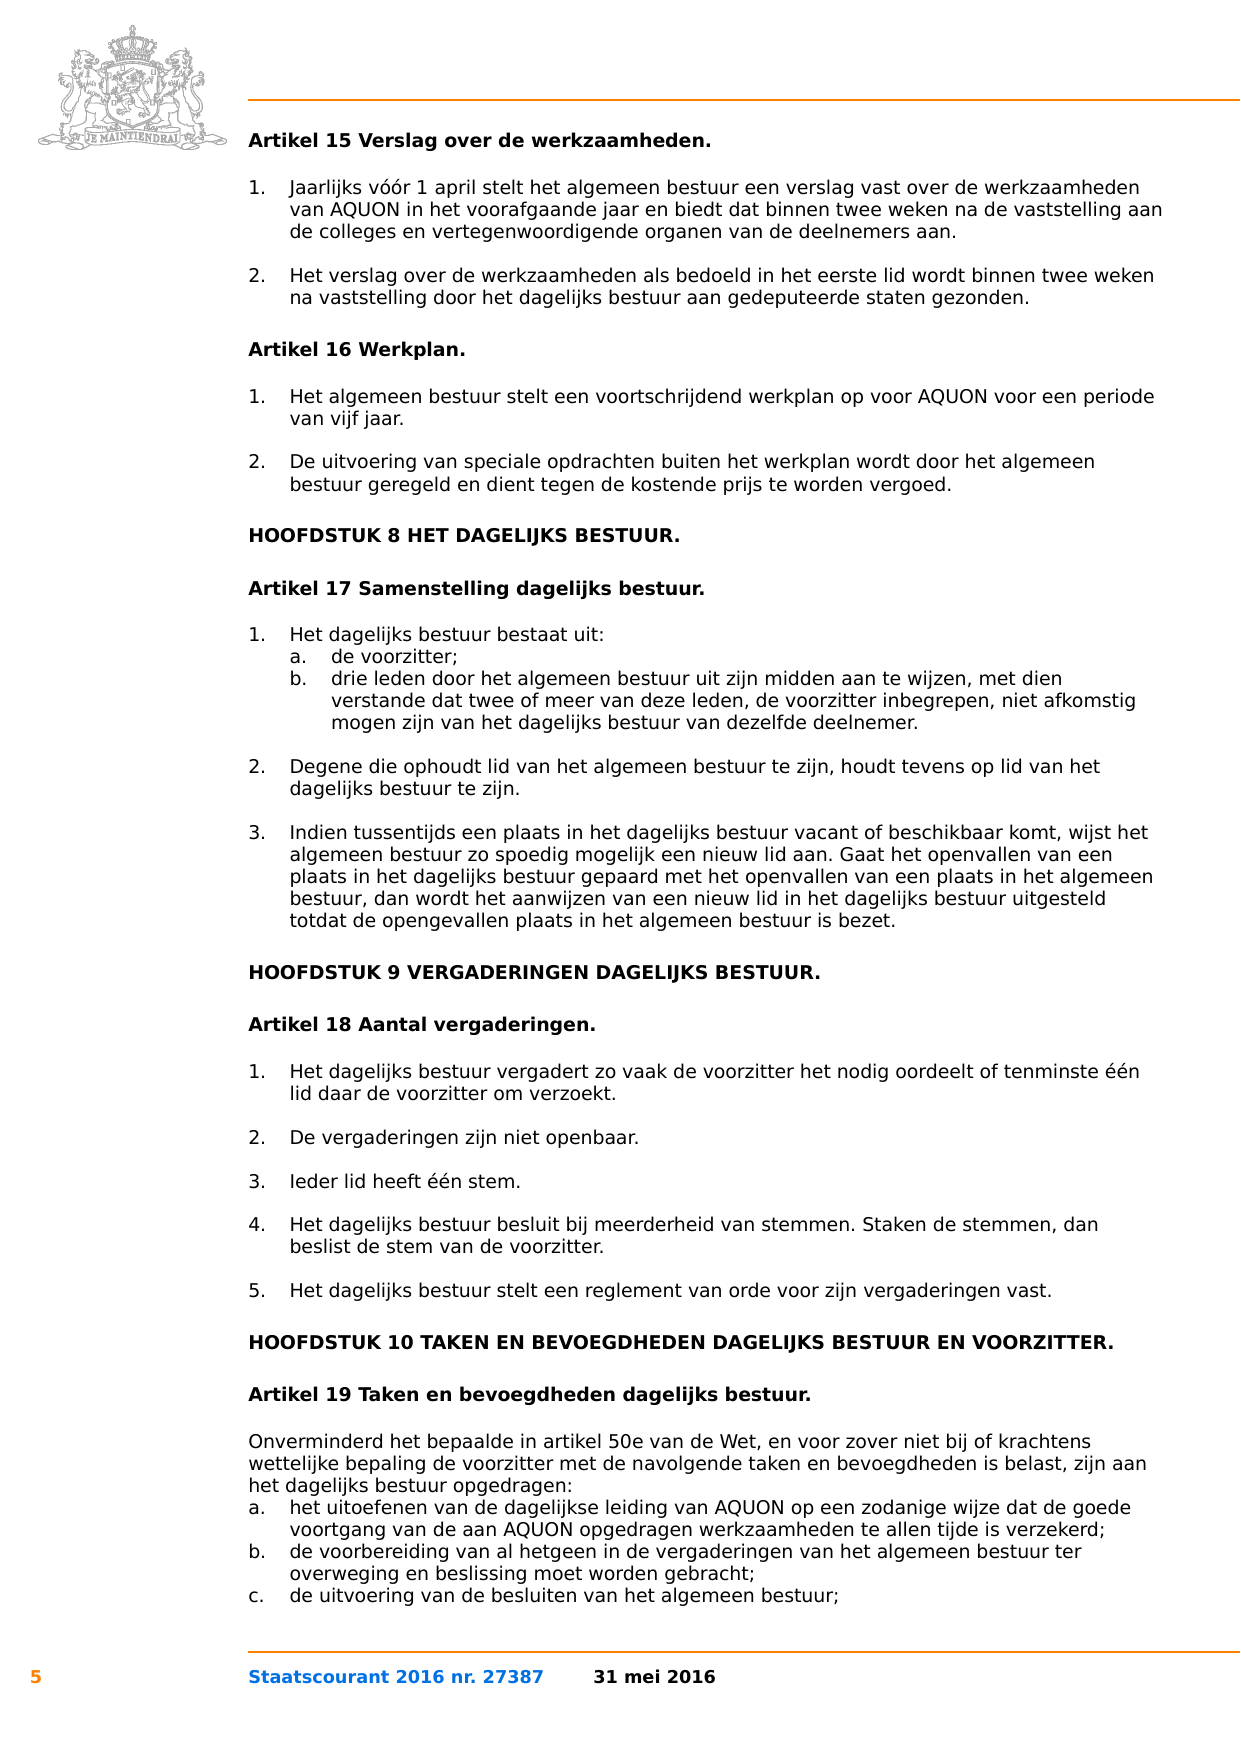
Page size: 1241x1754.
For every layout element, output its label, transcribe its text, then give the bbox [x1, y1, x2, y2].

subtitle HOOFDSTUK 9 VERGADERINGEN DAGELIJKS BESTUUR. [248, 962, 1163, 984]
picture [38, 25, 227, 150]
text b. drie leden door het algemeen bestuur uit zijn midden aan te wijzen, met dien verstande dat twee of meer van deze leden, de voorzitter inbegrepen, niet afkomstig mogen zijn van het dagelijks bestuur van dezelfde deelnemer. [289, 668, 1163, 734]
text c. de uitvoering van de besluiten van het algemeen bestuur; [248, 1585, 1163, 1607]
text b. de voorbereiding van al hetgeen in de vergaderingen van het algemeen bestuur ter overweging en beslissing moet worden gebracht; [248, 1541, 1163, 1585]
text 1. Het dagelijks bestuur bestaat uit: [248, 624, 1163, 646]
subtitle Artikel 18 Aantal vergaderingen. [248, 1014, 1163, 1036]
text 4. Het dagelijks bestuur besluit bij meerderheid van stemmen. Staken de stemmen, dan beslist de stem van de voorzitter. [248, 1214, 1163, 1258]
text 2. De vergaderingen zijn niet openbaar. [248, 1127, 1163, 1149]
subtitle Artikel 15 Verslag over de werkzaamheden. [248, 130, 1163, 152]
subtitle Artikel 16 Werkplan. [248, 339, 1163, 361]
text 1. Het dagelijks bestuur vergadert zo vaak de voorzitter het nodig oordeelt of tenminste één lid daar de voorzitter om verzoekt. [248, 1061, 1163, 1105]
text 5. Het dagelijks bestuur stelt een reglement van orde voor zijn vergaderingen vast. [248, 1280, 1163, 1302]
text 1. Het algemeen bestuur stelt een voortschrijdend werkplan op voor AQUON voor een periode van vijf jaar. [248, 386, 1163, 429]
subtitle HOOFDSTUK 8 HET DAGELIJKS BESTUUR. [248, 525, 1163, 547]
subtitle Artikel 19 Taken en bevoegdheden dagelijks bestuur. [248, 1384, 1163, 1406]
text 3. Indien tussentijds een plaats in het dagelijks bestuur vacant of beschikbaar komt, wijst het algemeen bestuur zo spoedig mogelijk een nieuw lid aan. Gaat het openvallen van een plaats in het dagelijks bestuur gepaard met het openvallen van een plaats in het algemeen bestuur, dan wordt het aanwijzen van een nieuw lid in het dagelijks bestuur uitgesteld totdat de opengevallen plaats in het algemeen bestuur is bezet. [248, 822, 1163, 932]
text 1. Jaarlijks vóór 1 april stelt het algemeen bestuur een verslag vast over de werkzaamheden van AQUON in het voorafgaande jaar en biedt dat binnen twee weken na de vaststelling aan de colleges en vertegenwoordigende organen van de deelnemers aan. [248, 177, 1163, 243]
text 2. Degene die ophoudt lid van het algemeen bestuur te zijn, houdt tevens op lid van het dagelijks bestuur te zijn. [248, 756, 1163, 800]
text Onverminderd het bepaalde in artikel 50e van de Wet, en voor zover niet bij of krachtens wettelijke bepaling de voorzitter met de navolgende taken en bevoegdheden is belast, zijn aan het dagelijks bestuur opgedragen: [248, 1431, 1163, 1497]
text 2. Het verslag over de werkzaamheden als bedoeld in het eerste lid wordt binnen twee weken na vaststelling door het dagelijks bestuur aan gedeputeerde staten gezonden. [248, 265, 1163, 309]
subtitle HOOFDSTUK 10 TAKEN EN BEVOEGDHEDEN DAGELIJKS BESTUUR EN VOORZITTER. [248, 1332, 1163, 1354]
subtitle Artikel 17 Samenstelling dagelijks bestuur. [248, 577, 1163, 599]
text a. de voorzitter; [289, 646, 1163, 668]
text 3. Ieder lid heeft één stem. [248, 1171, 1163, 1192]
text 2. De uitvoering van speciale opdrachten buiten het werkplan wordt door het algemeen bestuur geregeld en dient tegen de kostende prijs te worden vergoed. [248, 451, 1163, 495]
text a. het uitoefenen van de dagelijkse leiding van AQUON op een zodanige wijze dat de goede voortgang van de aan AQUON opgedragen werkzaamheden te allen tijde is verzekerd; [248, 1497, 1163, 1541]
